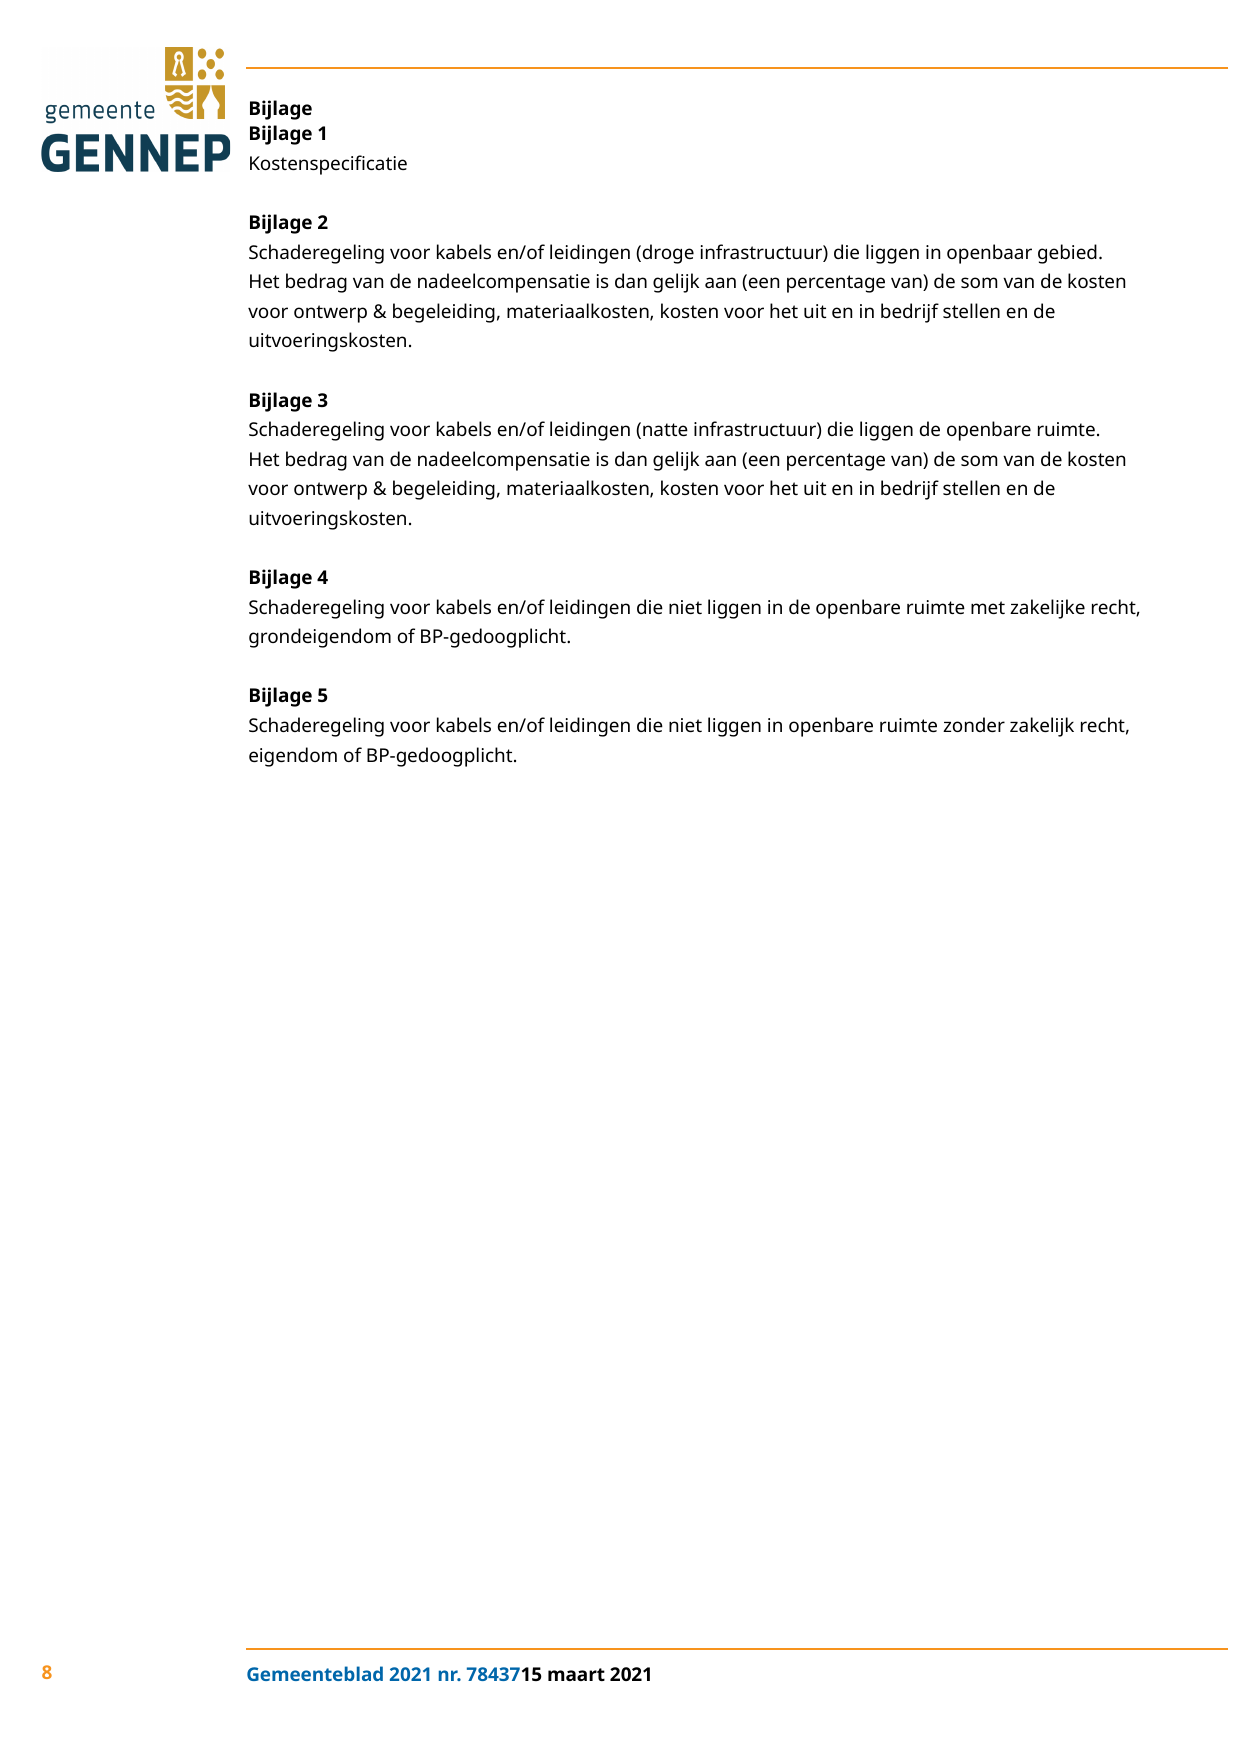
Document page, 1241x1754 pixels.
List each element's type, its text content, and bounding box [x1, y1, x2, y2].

text Schaderegeling voor kabels en/of leidingen (droge infrastructuur) die liggen in openbaar gebied. [248, 239, 1152, 265]
text Schaderegeling voor kabels en/of leidingen (natte infrastructuur) die liggen de openbare ruimte. [248, 416, 1152, 442]
text Kostenspecificatie [248, 150, 1152, 176]
text Bijlage 5 [248, 683, 1152, 708]
text Bijlage 2 [248, 209, 1152, 235]
text Bijlage 4 [248, 564, 1152, 590]
picture [41, 47, 231, 172]
text Bijlage [248, 95, 1152, 121]
text Bijlage 3 [248, 387, 1152, 413]
text Het bedrag van de nadeelcompensatie is dan gelijk aan (een percentage van) de som van de kosten voor ontwerp & begeleiding, materiaalkosten, kosten voor het uit en in bedrijf stellen en de uitvoeringskosten. [248, 268, 1152, 353]
text Bijlage 1 [248, 121, 1152, 146]
text Het bedrag van de nadeelcompensatie is dan gelijk aan (een percentage van) de som van de kosten voor ontwerp & begeleiding, materiaalkosten, kosten voor het uit en in bedrijf stellen en de uitvoeringskosten. [248, 446, 1152, 531]
text Schaderegeling voor kabels en/of leidingen die niet liggen in openbare ruimte zonder zakelijk recht, eigendom of BP-gedoogplicht. [248, 712, 1152, 768]
text Schaderegeling voor kabels en/of leidingen die niet liggen in de openbare ruimte met zakelijke recht, grondeigendom of BP-gedoogplicht. [248, 594, 1152, 649]
